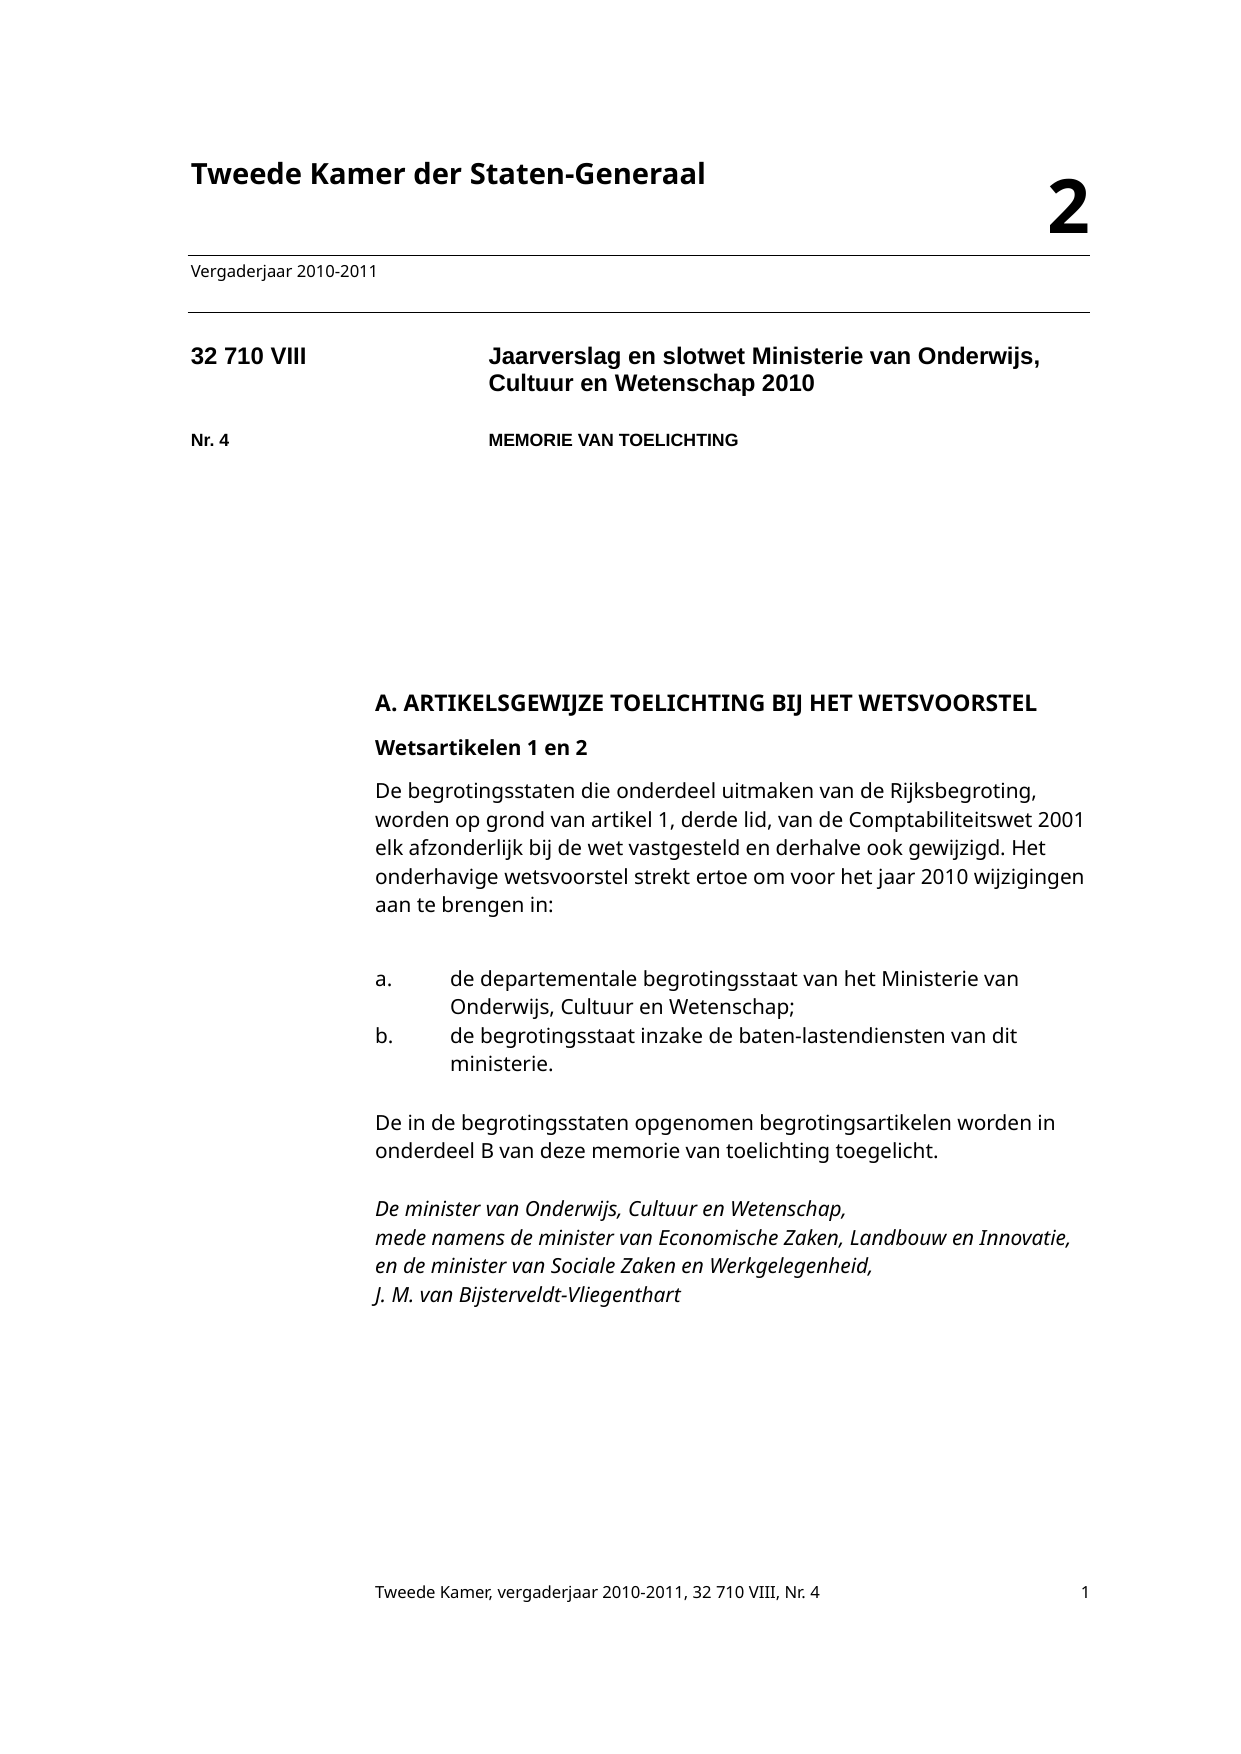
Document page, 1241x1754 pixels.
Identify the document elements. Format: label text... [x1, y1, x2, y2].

text De minister van Onderwijs, Cultuur en Wetenschap, [375, 1194, 1090, 1223]
table_cell MEMORIE VAN TOELICHTING [485, 427, 1090, 546]
table_cell 32 710 VIII [188, 339, 485, 427]
text en de minister van Sociale Zaken en Werkgelegenheid, [375, 1251, 1090, 1280]
text J. M. van Bijsterveldt-Vliegenthart [375, 1280, 1090, 1308]
text mede namens de minister van Economische Zaken, Landbouw en Innovatie, [375, 1223, 1090, 1251]
table_cell Nr. 4 [188, 427, 485, 546]
list de begrotingsstaat inzake de baten-lastendiensten van dit ministerie. [375, 1021, 1090, 1078]
text De begrotingsstaten die onderdeel uitmaken van de Rijksbegroting, worden op grond van artikel 1, derde lid, van de Comptabiliteitswet 2001 elk afzonderlijk bij de wet vastgesteld en derhalve ook gewijzigd. Het onderhavige wetsvoorstel strekt ertoe om voor het jaar 2010 wijzigingen aan te brengen in: [375, 777, 1090, 919]
table_cell [485, 313, 1090, 339]
table_cell Jaarverslag en slotwet Ministerie van Onderwijs, Cultuur en Wetenschap 2010 [485, 339, 1090, 427]
table_cell Vergaderjaar 2010-2011 [188, 256, 485, 312]
table_header 2 [910, 150, 1090, 255]
list de departementale begrotingsstaat van het Ministerie van Onderwijs, Cultuur en Wetenschap; [375, 964, 1090, 1021]
table_header Tweede Kamer der Staten-Generaal [188, 150, 909, 255]
table_cell [485, 256, 1090, 312]
text Wetsartikelen 1 en 2 [375, 733, 1090, 762]
table_cell [188, 313, 485, 339]
subtitle A. ARTIKELSGEWIJZE TOELICHTING BIJ HET WETSVOORSTEL [375, 687, 1090, 718]
text De in de begrotingsstaten opgenomen begrotingsartikelen worden in onderdeel B van deze memorie van toelichting toegelicht. [375, 1108, 1090, 1164]
